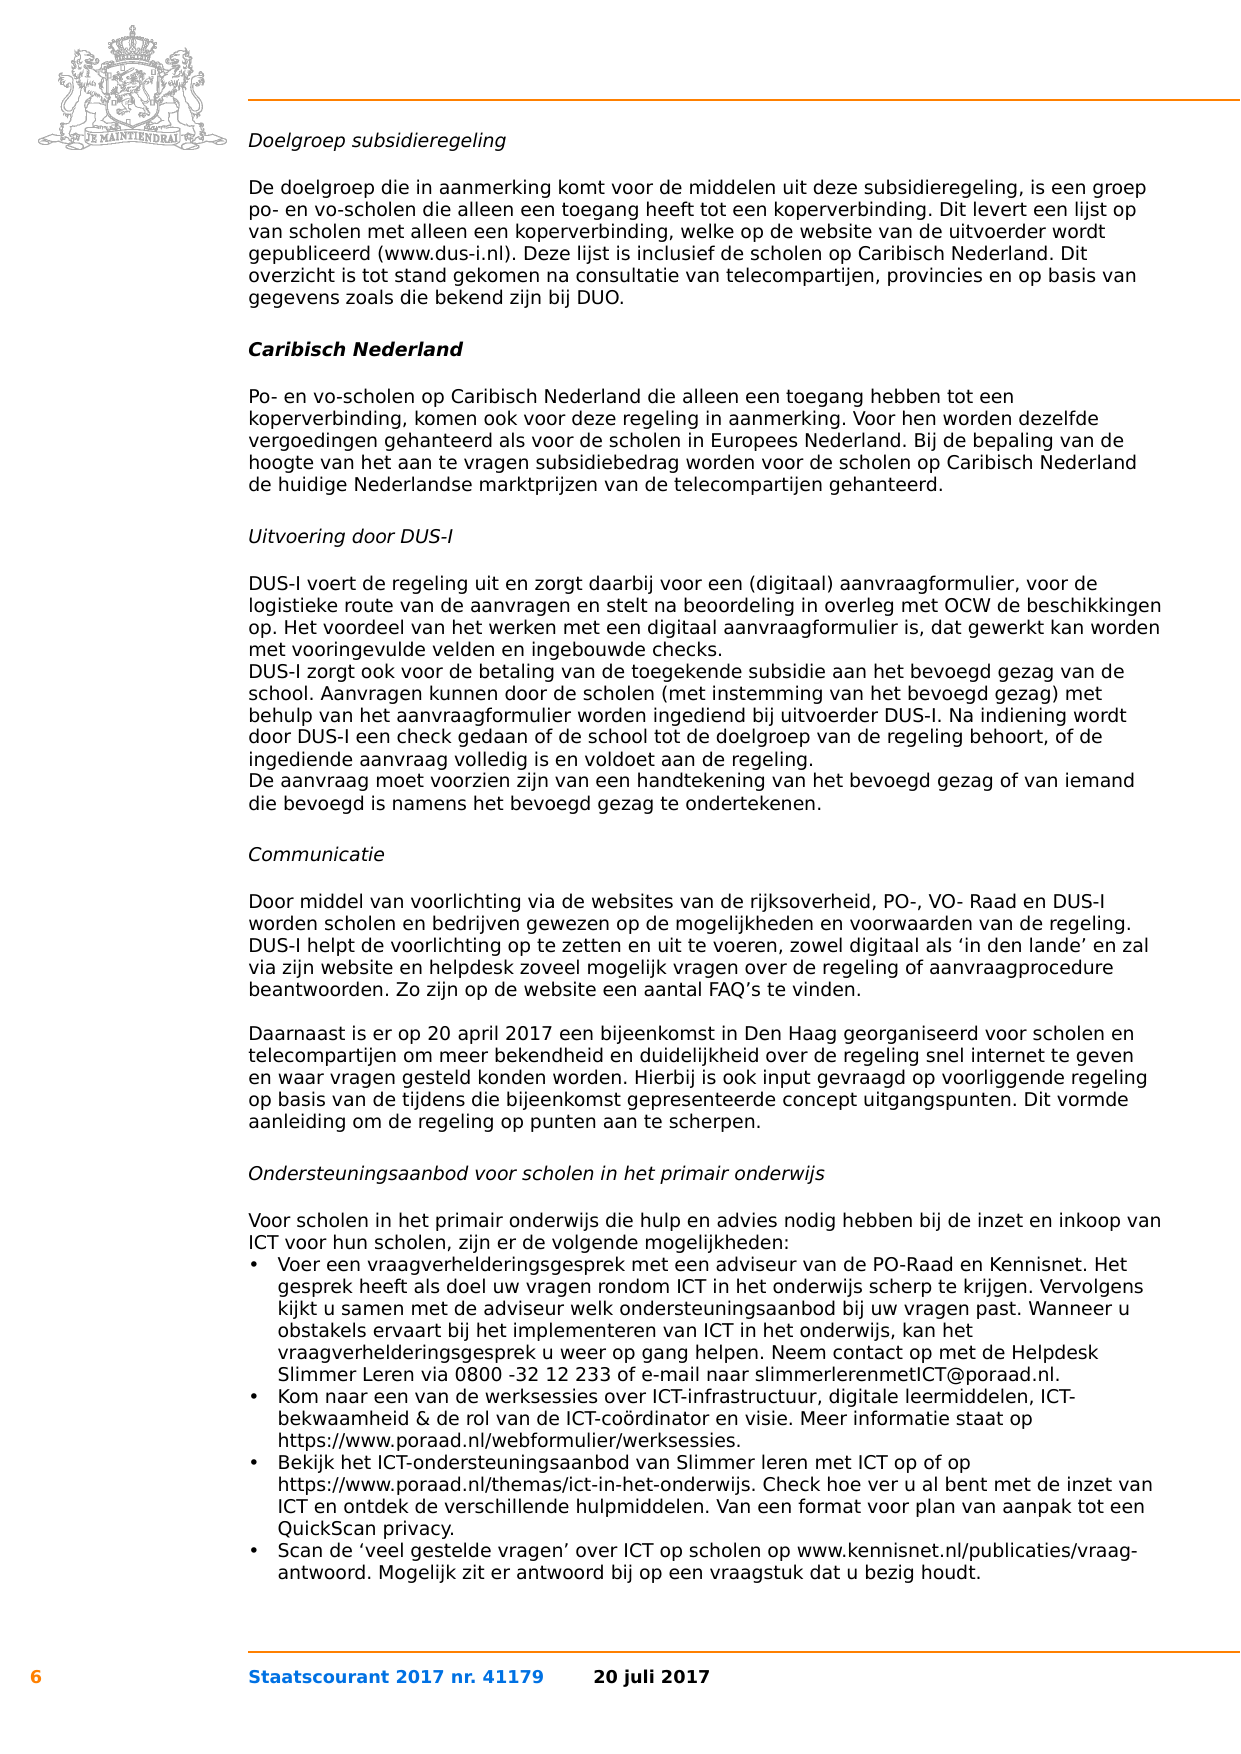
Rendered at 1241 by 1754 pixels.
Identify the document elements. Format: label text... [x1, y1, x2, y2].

subtitle Communicatie [248, 844, 1163, 866]
text Daarnaast is er op 20 april 2017 een bijeenkomst in Den Haag georganiseerd voor scholen en telecompartijen om meer bekendheid en duidelijkheid over de regeling snel internet te geven en waar vragen gesteld konden worden. Hierbij is ook input gevraagd op voorliggende regeling op basis van de tijdens die bijeenkomst gepresenteerde concept uitgangspunten. Dit vormde aanleiding om de regeling op punten aan te scherpen. [248, 1023, 1163, 1133]
text DUS-I voert de regeling uit en zorgt daarbij voor een (digitaal) aanvraagformulier, voor de logistieke route van de aanvragen en stelt na beoordeling in overleg met OCW de beschikkingen op. Het voordeel van het werken met een digitaal aanvraagformulier is, dat gewerkt kan worden met vooringevulde velden en ingebouwde checks. [248, 573, 1163, 661]
text De doelgroep die in aanmerking komt voor de middelen uit deze subsidieregeling, is een groep po- en vo-scholen die alleen een toegang heeft tot een koperverbinding. Dit levert een lijst op van scholen met alleen een koperverbinding, welke op de website van de uitvoerder wordt gepubliceerd (www.dus-i.nl). Deze lijst is inclusief de scholen op Caribisch Nederland. Dit overzicht is tot stand gekomen na consultatie van telecompartijen, provincies en op basis van gegevens zoals die bekend zijn bij DUO. [248, 177, 1163, 309]
text • Kom naar een van de werksessies over ICT-infrastructuur, digitale leermiddelen, ICT-bekwaamheid & de rol van de ICT-coördinator en visie. Meer informatie staat op https://www.poraad.nl/webformulier/werksessies. [248, 1386, 1163, 1452]
text De aanvraag moet voorzien zijn van een handtekening van het bevoegd gezag of van iemand die bevoegd is namens het bevoegd gezag te ondertekenen. [248, 770, 1163, 814]
text Door middel van voorlichting via de websites van de rijksoverheid, PO-, VO- Raad en DUS-I worden scholen en bedrijven gewezen op de mogelijkheden en voorwaarden van de regeling. [248, 891, 1163, 935]
subtitle Doelgroep subsidieregeling [248, 130, 1163, 152]
picture [38, 25, 227, 150]
text • Scan de ‘veel gestelde vragen’ over ICT op scholen op www.kennisnet.nl/publicaties/vraag-antwoord. Mogelijk zit er antwoord bij op een vraagstuk dat u bezig houdt. [248, 1540, 1163, 1584]
subtitle Caribisch Nederland [248, 339, 1163, 361]
text Voor scholen in het primair onderwijs die hulp en advies nodig hebben bij de inzet en inkoop van ICT voor hun scholen, zijn er de volgende mogelijkheden: [248, 1210, 1163, 1254]
text DUS-I helpt de voorlichting op te zetten en uit te voeren, zowel digitaal als ‘in den lande’ en zal via zijn website en helpdesk zoveel mogelijk vragen over de regeling of aanvraagprocedure beantwoorden. Zo zijn op de website een aantal FAQ’s te vinden. [248, 935, 1163, 1001]
text • Bekijk het ICT-ondersteuningsaanbod van Slimmer leren met ICT op of op https://www.poraad.nl/themas/ict-in-het-onderwijs. Check hoe ver u al bent met de inzet van ICT en ontdek de verschillende hulpmiddelen. Van een format voor plan van aanpak tot een QuickScan privacy. [248, 1452, 1163, 1540]
subtitle Ondersteuningsaanbod voor scholen in het primair onderwijs [248, 1163, 1163, 1185]
text DUS-I zorgt ook voor de betaling van de toegekende subsidie aan het bevoegd gezag van de school. Aanvragen kunnen door de scholen (met instemming van het bevoegd gezag) met behulp van het aanvraagformulier worden ingediend bij uitvoerder DUS-I. Na indiening wordt door DUS-I een check gedaan of de school tot de doelgroep van de regeling behoort, of de ingediende aanvraag volledig is en voldoet aan de regeling. [248, 661, 1163, 770]
text • Voer een vraagverhelderingsgesprek met een adviseur van de PO-Raad en Kennisnet. Het gesprek heeft als doel uw vragen rondom ICT in het onderwijs scherp te krijgen. Vervolgens kijkt u samen met de adviseur welk ondersteuningsaanbod bij uw vragen past. Wanneer u obstakels ervaart bij het implementeren van ICT in het onderwijs, kan het vraagverhelderingsgesprek u weer op gang helpen. Neem contact op met de Helpdesk Slimmer Leren via 0800 -32 12 233 of e-mail naar slimmerlerenmetICT@poraad.nl. [248, 1254, 1163, 1386]
subtitle Uitvoering door DUS-I [248, 526, 1163, 548]
text Po- en vo-scholen op Caribisch Nederland die alleen een toegang hebben tot een koperverbinding, komen ook voor deze regeling in aanmerking. Voor hen worden dezelfde vergoedingen gehanteerd als voor de scholen in Europees Nederland. Bij de bepaling van de hoogte van het aan te vragen subsidiebedrag worden voor de scholen op Caribisch Nederland de huidige Nederlandse marktprijzen van de telecompartijen gehanteerd. [248, 386, 1163, 496]
